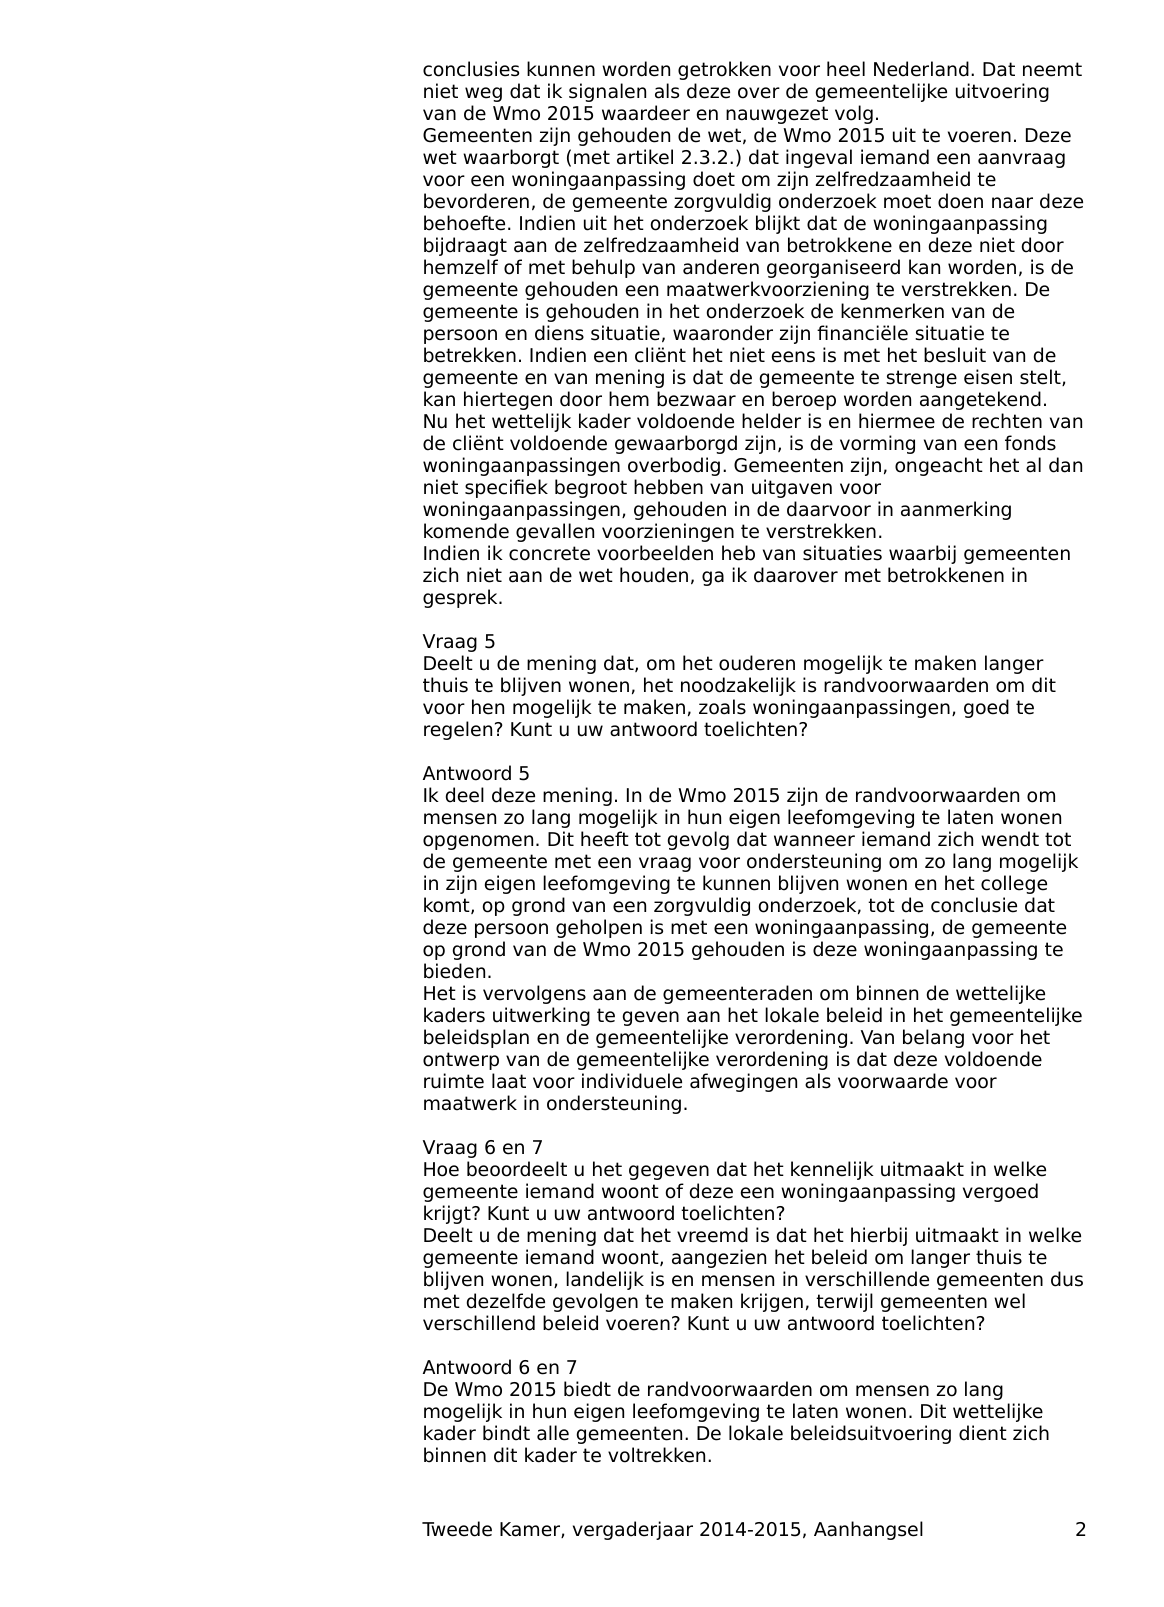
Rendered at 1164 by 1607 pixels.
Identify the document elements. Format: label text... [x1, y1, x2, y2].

text Antwoord 5 [422, 763, 1087, 785]
text Nu het wettelijk kader voldoende helder is en hiermee de rechten van de cliënt voldoende gewaarborgd zijn, is de vorming van een fonds woningaanpassingen overbodig. Gemeenten zijn, ongeacht het al dan niet specifiek begroot hebben van uitgaven voor woningaanpassingen, gehouden in de daarvoor in aanmerking komende gevallen voorzieningen te verstrekken. [422, 411, 1087, 543]
text Vraag 5 [422, 631, 1087, 653]
text Gemeenten zijn gehouden de wet, de Wmo 2015 uit te voeren. Deze wet waarborgt (met artikel 2.3.2.) dat ingeval iemand een aanvraag voor een woningaanpassing doet om zijn zelfredzaamheid te bevorderen, de gemeente zorgvuldig onderzoek moet doen naar deze behoefte. Indien uit het onderzoek blijkt dat de woningaanpassing bijdraagt aan de zelfredzaamheid van betrokkene en deze niet door hemzelf of met behulp van anderen georganiseerd kan worden, is de gemeente gehouden een maatwerkvoorziening te verstrekken. De gemeente is gehouden in het onderzoek de kenmerken van de persoon en diens situatie, waaronder zijn financiële situatie te betrekken. Indien een cliënt het niet eens is met het besluit van de gemeente en van mening is dat de gemeente te strenge eisen stelt, kan hiertegen door hem bezwaar en beroep worden aangetekend. [422, 125, 1087, 411]
text Antwoord 6 en 7 [422, 1357, 1087, 1379]
text Vraag 6 en 7 [422, 1137, 1087, 1159]
text Deelt u de mening dat het vreemd is dat het hierbij uitmaakt in welke gemeente iemand woont, aangezien het beleid om langer thuis te blijven wonen, landelijk is en mensen in verschillende gemeenten dus met dezelfde gevolgen te maken krijgen, terwijl gemeenten wel verschillend beleid voeren? Kunt u uw antwoord toelichten? [422, 1224, 1087, 1334]
text conclusies kunnen worden getrokken voor heel Nederland. Dat neemt niet weg dat ik signalen als deze over de gemeentelijke uitvoering van de Wmo 2015 waardeer en nauwgezet volg. [422, 59, 1087, 125]
text De Wmo 2015 biedt de randvoorwaarden om mensen zo lang mogelijk in hun eigen leefomgeving te laten wonen. Dit wettelijke kader bindt alle gemeenten. De lokale beleidsuitvoering dient zich binnen dit kader te voltrekken. [422, 1379, 1087, 1467]
text Het is vervolgens aan de gemeenteraden om binnen de wettelijke kaders uitwerking te geven aan het lokale beleid in het gemeentelijke beleidsplan en de gemeentelijke verordening. Van belang voor het ontwerp van de gemeentelijke verordening is dat deze voldoende ruimte laat voor individuele afwegingen als voorwaarde voor maatwerk in ondersteuning. [422, 983, 1087, 1114]
text Hoe beoordeelt u het gegeven dat het kennelijk uitmaakt in welke gemeente iemand woont of deze een woningaanpassing vergoed krijgt? Kunt u uw antwoord toelichten? [422, 1159, 1087, 1224]
text Indien ik concrete voorbeelden heb van situaties waarbij gemeenten zich niet aan de wet houden, ga ik daarover met betrokkenen in gesprek. [422, 543, 1087, 608]
text Deelt u de mening dat, om het ouderen mogelijk te maken langer thuis te blijven wonen, het noodzakelijk is randvoorwaarden om dit voor hen mogelijk te maken, zoals woningaanpassingen, goed te regelen? Kunt u uw antwoord toelichten? [422, 653, 1087, 741]
text Ik deel deze mening. In de Wmo 2015 zijn de randvoorwaarden om mensen zo lang mogelijk in hun eigen leefomgeving te laten wonen opgenomen. Dit heeft tot gevolg dat wanneer iemand zich wendt tot de gemeente met een vraag voor ondersteuning om zo lang mogelijk in zijn eigen leefomgeving te kunnen blijven wonen en het college komt, op grond van een zorgvuldig onderzoek, tot de conclusie dat deze persoon geholpen is met een woningaanpassing, de gemeente op grond van de Wmo 2015 gehouden is deze woningaanpassing te bieden. [422, 785, 1087, 983]
